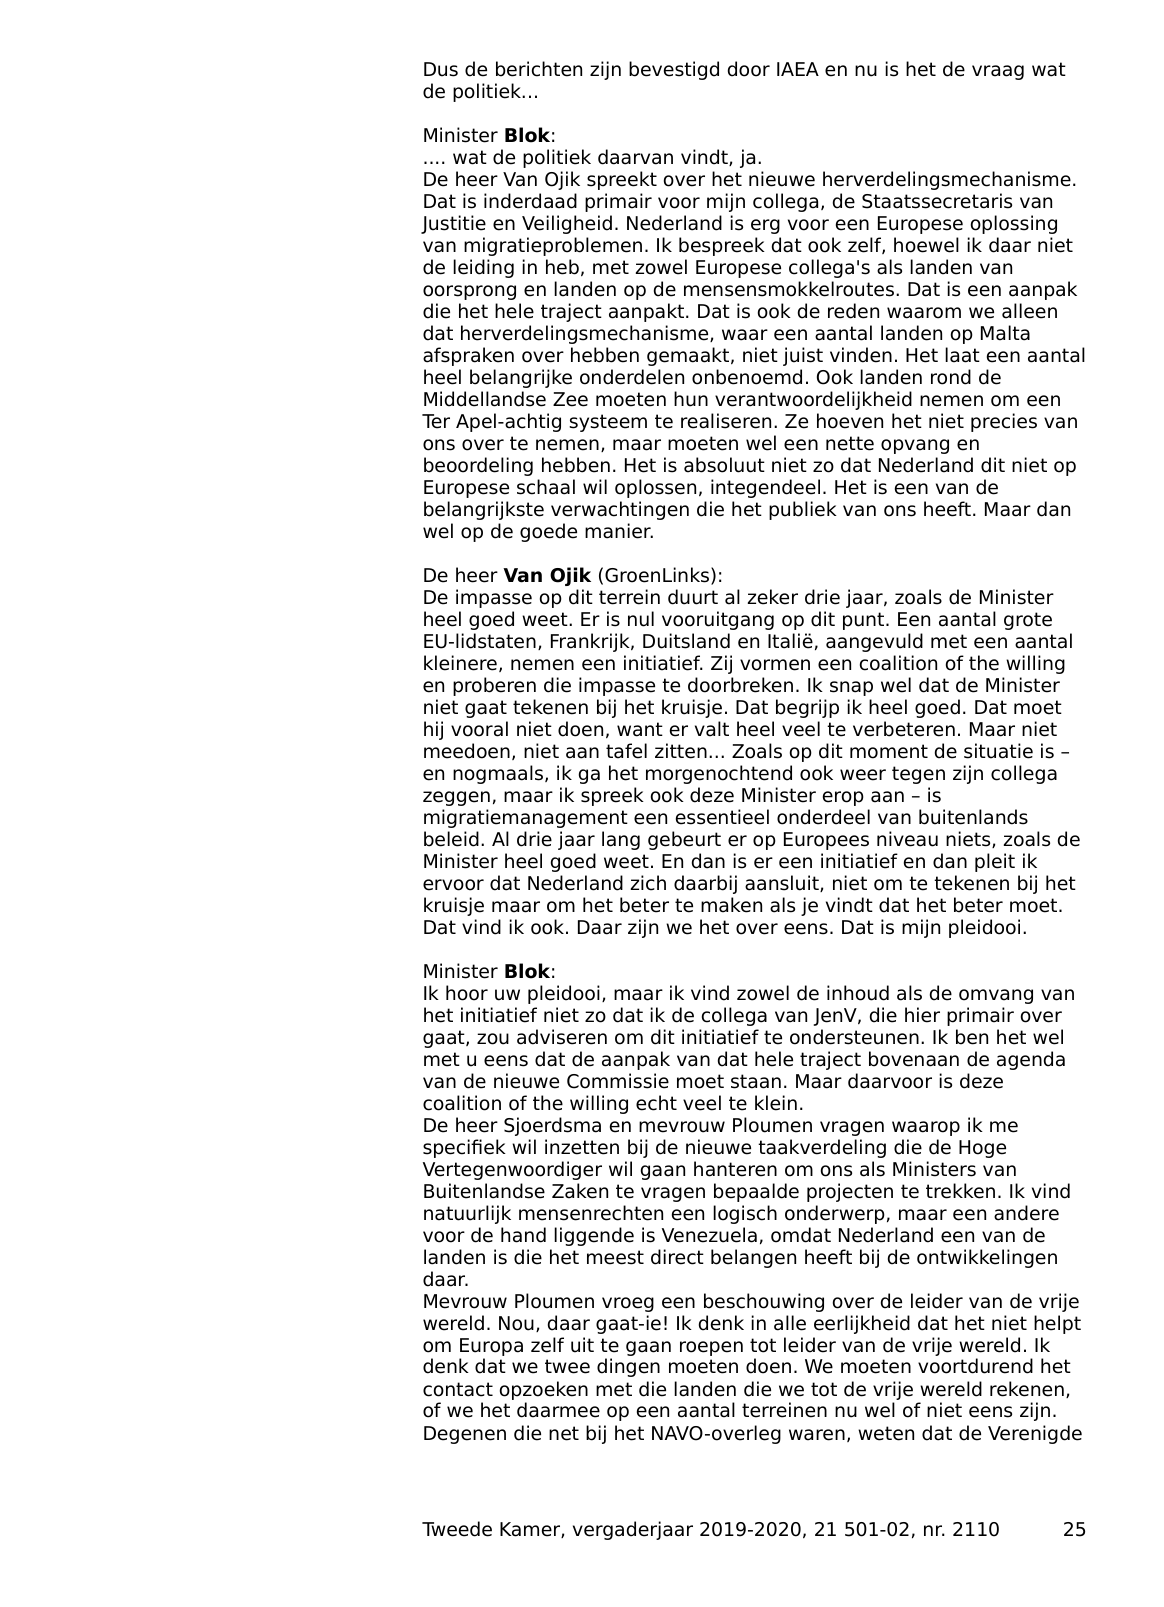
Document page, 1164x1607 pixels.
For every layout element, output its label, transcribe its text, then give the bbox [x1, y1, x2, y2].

text .... wat de politiek daarvan vindt, ja. [422, 147, 1087, 169]
text Mevrouw Ploumen vroeg een beschouwing over de leider van de vrije wereld. Nou, daar gaat-ie! Ik denk in alle eerlijkheid dat het niet helpt om Europa zelf uit te gaan roepen tot leider van de vrije wereld. Ik denk dat we twee dingen moeten doen. We moeten voortdurend het contact opzoeken met die landen die we tot de vrije wereld rekenen, of we het daarmee op een aantal terreinen nu wel of niet eens zijn. Degenen die net bij het NAVO-overleg waren, weten dat de Verenigde [422, 1291, 1087, 1444]
text De impasse op dit terrein duurt al zeker drie jaar, zoals de Minister heel goed weet. Er is nul vooruitgang op dit punt. Een aantal grote EU-lidstaten, Frankrijk, Duitsland en Italië, aangevuld met een aantal kleinere, nemen een initiatief. Zij vormen een coalition of the willing en proberen die impasse te doorbreken. Ik snap wel dat de Minister niet gaat tekenen bij het kruisje. Dat begrijp ik heel goed. Dat moet hij vooral niet doen, want er valt heel veel te verbeteren. Maar niet meedoen, niet aan tafel zitten... Zoals op dit moment de situatie is – en nogmaals, ik ga het morgenochtend ook weer tegen zijn collega zeggen, maar ik spreek ook deze Minister erop aan – is migratiemanagement een essentieel onderdeel van buitenlands beleid. Al drie jaar lang gebeurt er op Europees niveau niets, zoals de Minister heel goed weet. En dan is er een initiatief en dan pleit ik ervoor dat Nederland zich daarbij aansluit, niet om te tekenen bij het kruisje maar om het beter te maken als je vindt dat het beter moet. Dat vind ik ook. Daar zijn we het over eens. Dat is mijn pleidooi. [422, 587, 1087, 939]
text De heer Van Ojik spreekt over het nieuwe herverdelingsmechanisme. Dat is inderdaad primair voor mijn collega, de Staatssecretaris van Justitie en Veiligheid. Nederland is erg voor een Europese oplossing van migratieproblemen. Ik bespreek dat ook zelf, hoewel ik daar niet de leiding in heb, met zowel Europese collega's als landen van oorsprong en landen op de mensensmokkelroutes. Dat is een aanpak die het hele traject aanpakt. Dat is ook de reden waarom we alleen dat herverdelingsmechanisme, waar een aantal landen op Malta afspraken over hebben gemaakt, niet juist vinden. Het laat een aantal heel belangrijke onderdelen onbenoemd. Ook landen rond de Middellandse Zee moeten hun verantwoordelijkheid nemen om een Ter Apel-achtig systeem te realiseren. Ze hoeven het niet precies van ons over te nemen, maar moeten wel een nette opvang en beoordeling hebben. Het is absoluut niet zo dat Nederland dit niet op Europese schaal wil oplossen, integendeel. Het is een van de belangrijkste verwachtingen die het publiek van ons heeft. Maar dan wel op de goede manier. [422, 169, 1087, 543]
text De heer Van Ojik (GroenLinks): [422, 565, 1087, 587]
text Minister Blok: [422, 125, 1087, 147]
text Dus de berichten zijn bevestigd door IAEA en nu is het de vraag wat de politiek... [422, 59, 1087, 103]
text Minister Blok: [422, 961, 1087, 983]
text De heer Sjoerdsma en mevrouw Ploumen vragen waarop ik me specifiek wil inzetten bij de nieuwe taakverdeling die de Hoge Vertegenwoordiger wil gaan hanteren om ons als Ministers van Buitenlandse Zaken te vragen bepaalde projecten te trekken. Ik vind natuurlijk mensenrechten een logisch onderwerp, maar een andere voor de hand liggende is Venezuela, omdat Nederland een van de landen is die het meest direct belangen heeft bij de ontwikkelingen daar. [422, 1115, 1087, 1291]
text Ik hoor uw pleidooi, maar ik vind zowel de inhoud als de omvang van het initiatief niet zo dat ik de collega van JenV, die hier primair over gaat, zou adviseren om dit initiatief te ondersteunen. Ik ben het wel met u eens dat de aanpak van dat hele traject bovenaan de agenda van de nieuwe Commissie moet staan. Maar daarvoor is deze coalition of the willing echt veel te klein. [422, 983, 1087, 1115]
